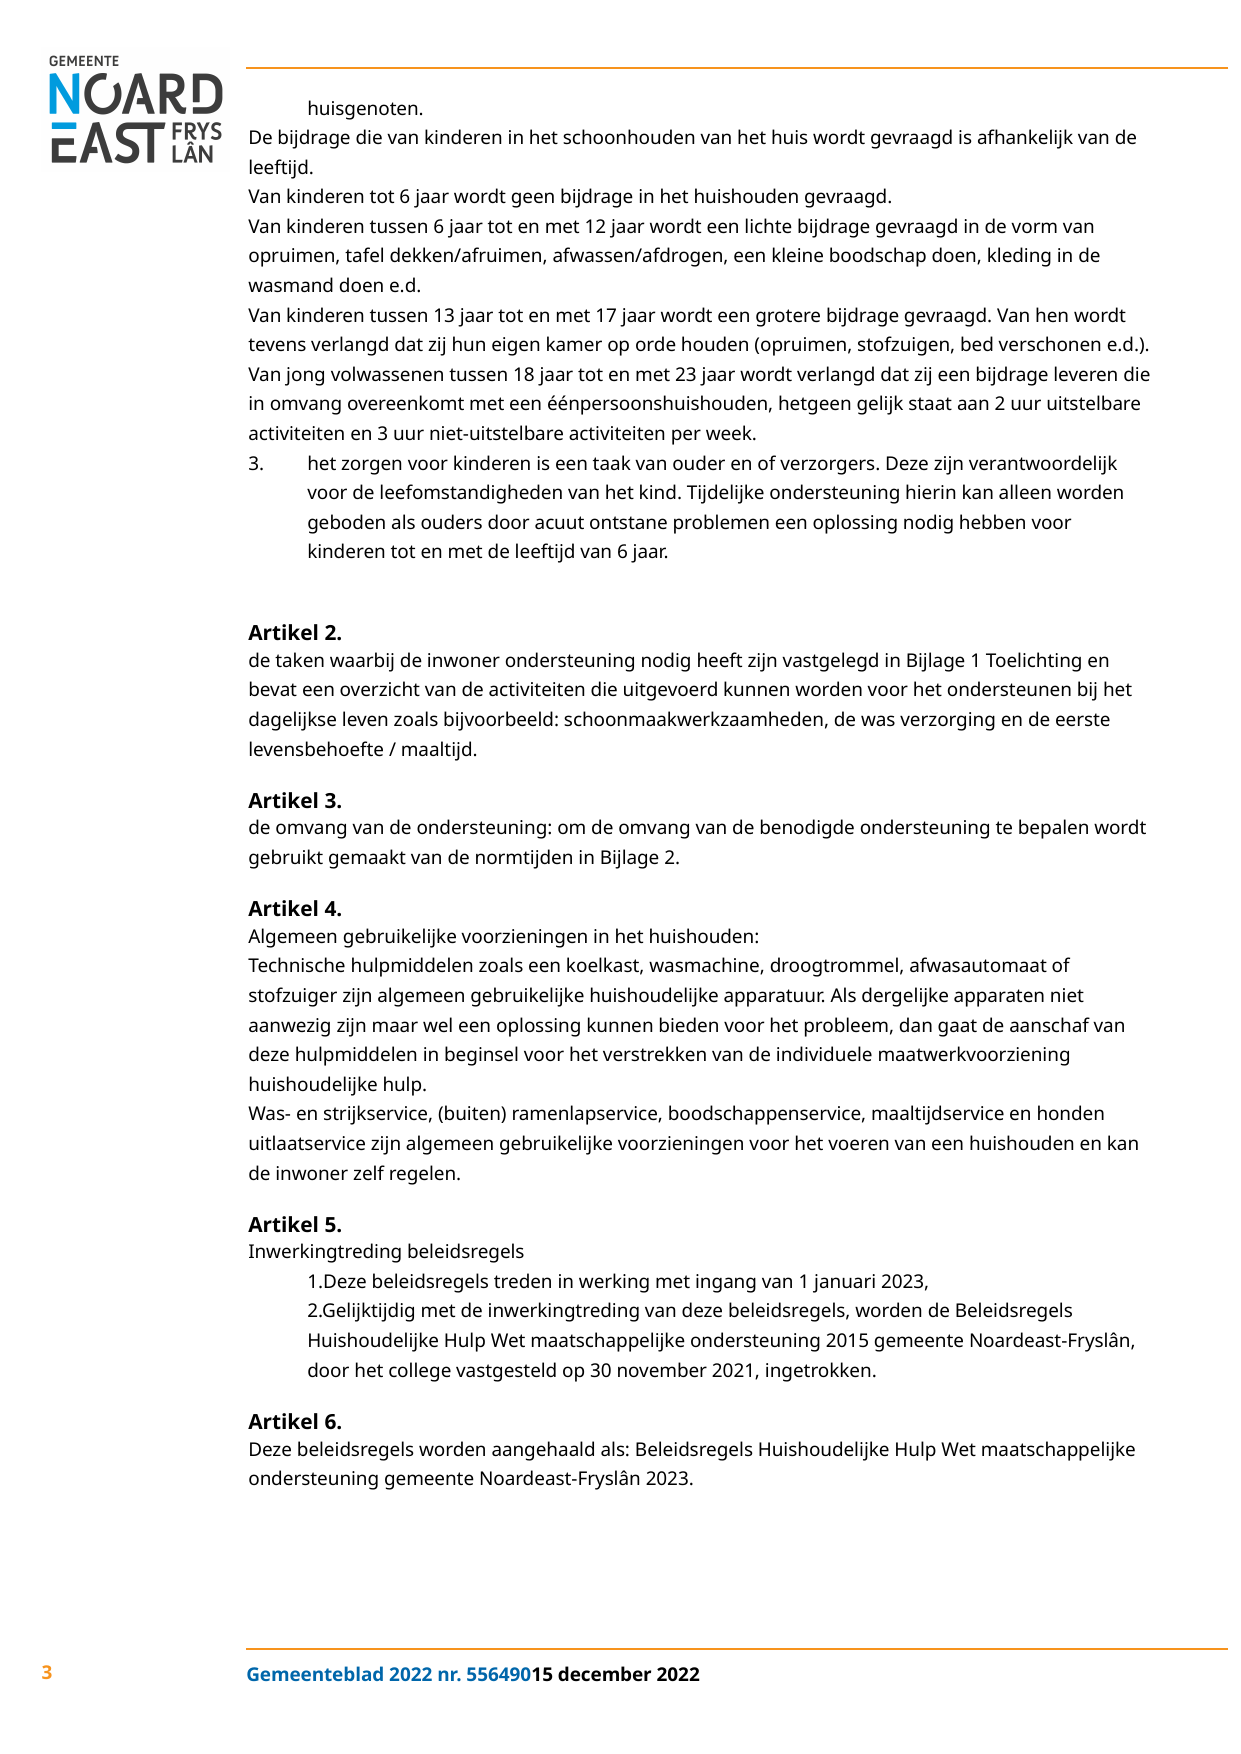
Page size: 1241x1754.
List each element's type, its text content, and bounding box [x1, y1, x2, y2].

text Artikel 2. [248, 618, 1152, 647]
text Van kinderen tussen 13 jaar tot en met 17 jaar wordt een grotere bijdrage gevraagd. Van hen wordt tevens verlangd dat zij hun eigen kamer op orde houden (opruimen, stofzuigen, bed verschonen e.d.). [248, 302, 1152, 357]
text Algemeen gebruikelijke voorzieningen in het huishouden: [248, 923, 1152, 949]
text Artikel 5. [248, 1210, 1152, 1238]
text Van kinderen tot 6 jaar wordt geen bijdrage in het huishouden gevraagd. [248, 183, 1152, 209]
text Technische hulpmiddelen zoals een koelkast, wasmachine, droogtrommel, afwasautomaat of stofzuiger zijn algemeen gebruikelijke huishoudelijke apparatuur. Als dergelijke apparaten niet aanwezig zijn maar wel een oplossing kunnen bieden voor het probleem, dan gaat de aanschaf van deze hulpmiddelen in beginsel voor het verstrekken van de individuele maatwerkvoorziening huishoudelijke hulp. [248, 953, 1152, 1097]
text Was- en strijkservice, (buiten) ramenlapservice, boodschappenservice, maaltijdservice en honden uitlaatservice zijn algemeen gebruikelijke voorzieningen voor het voeren van een huishouden en kan de inwoner zelf regelen. [248, 1101, 1152, 1185]
text Deze beleidsregels worden aangehaald als: Beleidsregels Huishoudelijke Hulp Wet maatschappelijke ondersteuning gemeente Noardeast-Fryslân 2023. [248, 1436, 1152, 1491]
list 2.Gelijktijdig met de inwerkingtreding van deze beleidsregels, worden de Beleidsregels Huishoudelijke Hulp Wet maatschappelijke ondersteuning 2015 gemeente Noardeast-Fryslân, door het college vastgesteld op 30 november 2021, ingetrokken. [248, 1298, 1152, 1383]
text Van jong volwassenen tussen 18 jaar tot en met 23 jaar wordt verlangd dat zij een bijdrage leveren die in omvang overeenkomt met een éénpersoonshuishouden, hetgeen gelijk staat aan 2 uur uitstelbare activiteiten en 3 uur niet-uitstelbare activiteiten per week. [248, 361, 1152, 446]
text Artikel 3. [248, 786, 1152, 814]
text Van kinderen tussen 6 jaar tot en met 12 jaar wordt een lichte bijdrage gevraagd in de vorm van opruimen, tafel dekken/afruimen, afwassen/afdrogen, een kleine boodschap doen, kleding in de wasmand doen e.d. [248, 213, 1152, 298]
text de omvang van de ondersteuning: om de omvang van de benodigde ondersteuning te bepalen wordt gebruikt gemaakt van de normtijden in Bijlage 2. [248, 814, 1152, 870]
text Artikel 4. [248, 894, 1152, 923]
text Inwerkingtreding beleidsregels [248, 1238, 1152, 1264]
list het zorgen voor kinderen is een taak van ouder en of verzorgers. Deze zijn verantwoordelijk voor de leefomstandigheden van het kind. Tijdelijke ondersteuning hierin kan alleen worden geboden als ouders door acuut ontstane problemen een oplossing nodig hebben voor kinderen tot en met de leeftijd van 6 jaar. [248, 450, 1152, 564]
text De bijdrage die van kinderen in het schoonhouden van het huis wordt gevraagd is afhankelijk van de leeftijd. [248, 124, 1152, 180]
list 1.Deze beleidsregels treden in werking met ingang van 1 januari 2023, [248, 1268, 1152, 1294]
text Artikel 6. [248, 1407, 1152, 1436]
text de taken waarbij de inwoner ondersteuning nodig heeft zijn vastgelegd in Bijlage 1 Toelichting en bevat een overzicht van de activiteiten die uitgevoerd kunnen worden voor het ondersteunen bij het dagelijkse leven zoals bijvoorbeeld: schoonmaakwerkzaamheden, de was verzorging en de eerste levensbehoefte / maaltijd. [248, 647, 1152, 761]
picture [41, 47, 231, 172]
list huisgenoten. [248, 95, 1152, 121]
